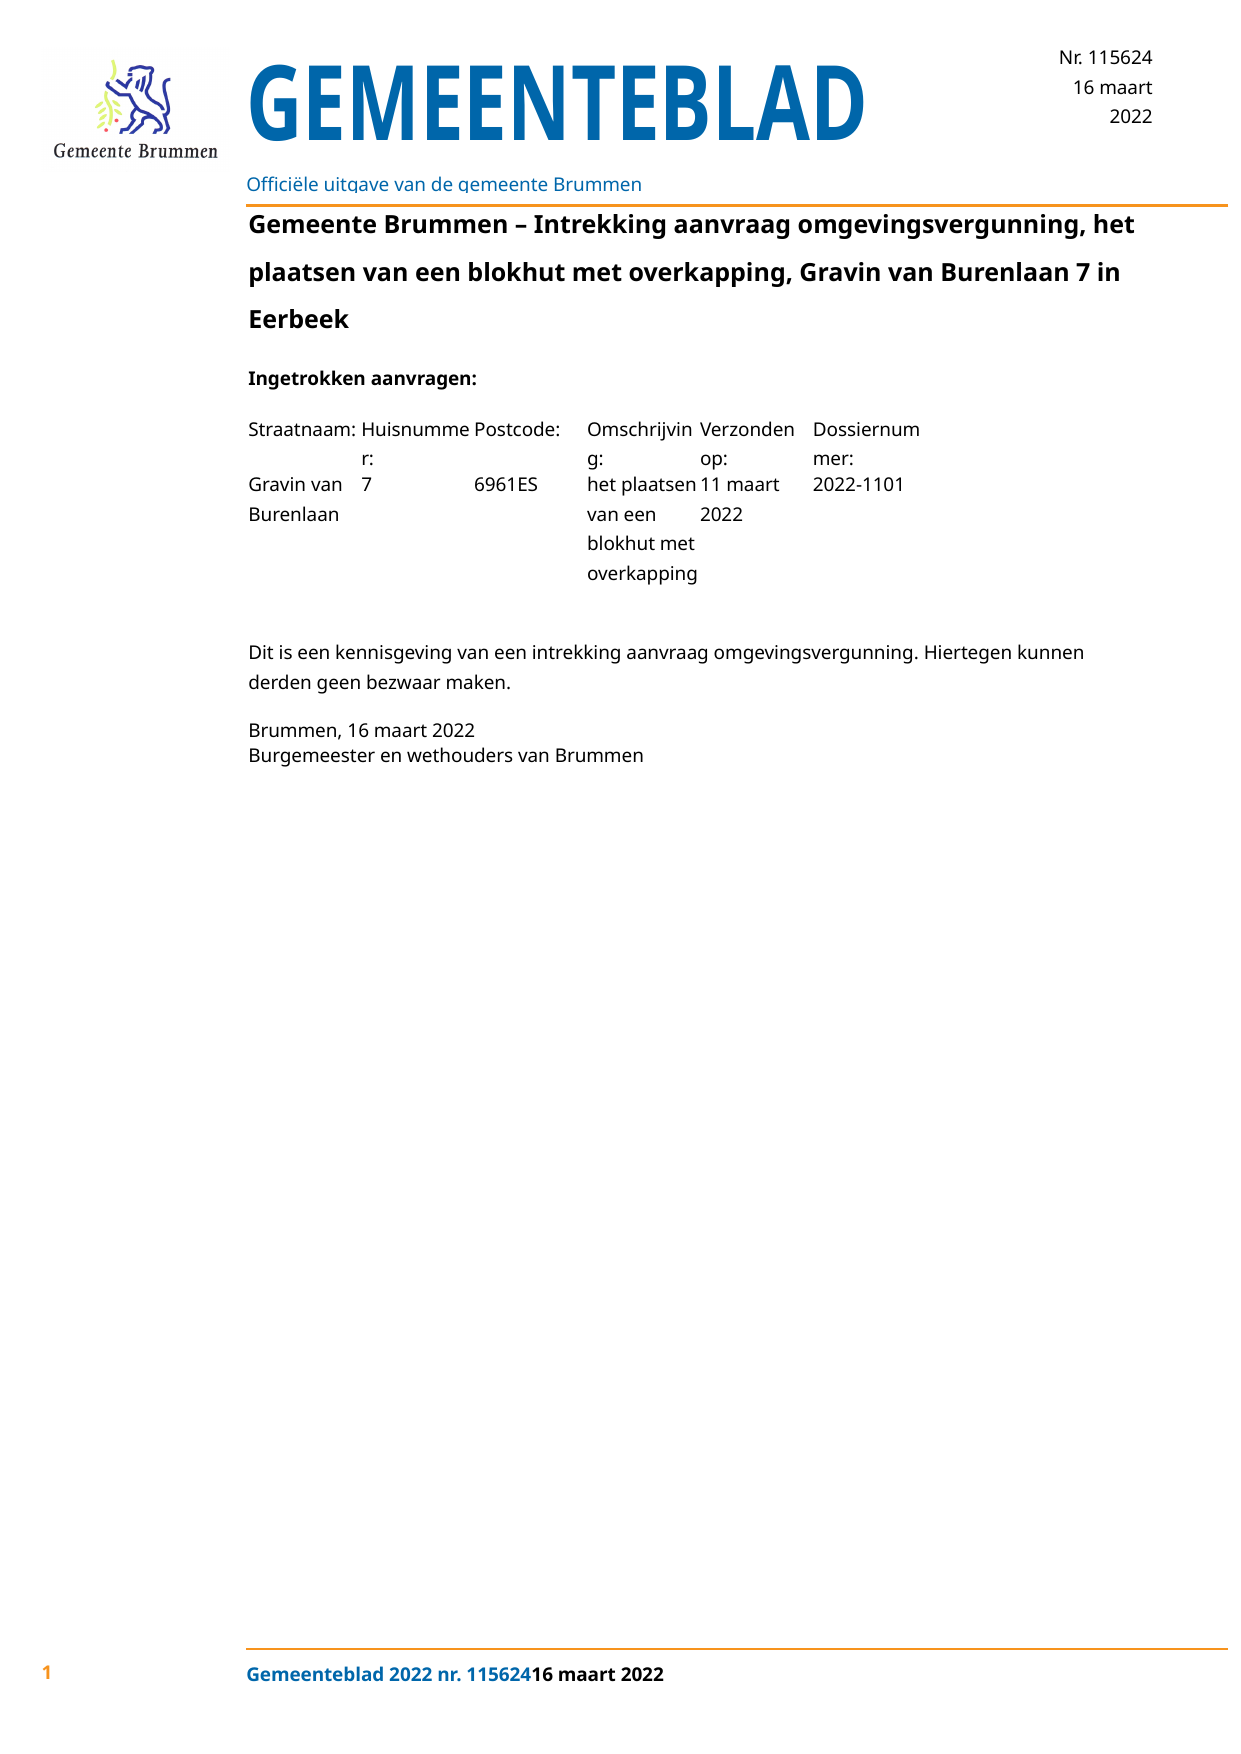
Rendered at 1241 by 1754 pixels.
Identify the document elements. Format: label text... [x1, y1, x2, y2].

table_cell 11 maart 2022 [700, 471, 813, 586]
text Brummen, 16 maart 2022 [248, 717, 1152, 743]
table_cell 7 [361, 471, 474, 586]
table_header [926, 416, 1038, 471]
table_header [1039, 416, 1152, 471]
text Burgemeester en wethouders van Brummen [248, 743, 1152, 768]
text Dit is een kennisgeving van een intrekking aanvraag omgevingsvergunning. Hiertegen kunnen derden geen bezwaar maken. [248, 639, 1152, 695]
table_header Huisnummer: [361, 416, 474, 471]
text Ingetrokken aanvragen: [248, 366, 1152, 391]
table_cell Gravin van Burenlaan [248, 471, 361, 586]
table_cell [1039, 471, 1152, 586]
picture [41, 47, 231, 172]
table_cell het plaatsen van een blokhut met overkapping [587, 471, 700, 586]
table_header Omschrijving: [587, 416, 700, 471]
table_cell [926, 471, 1038, 586]
text Gemeente Brummen – Intrekking aanvraag omgevingsvergunning, het plaatsen van een blokhut met overkapping, Gravin van Burenlaan 7 in Eerbeek [248, 207, 1152, 336]
table_header Verzonden op: [700, 416, 813, 471]
table_cell 6961ES [474, 471, 587, 586]
table_header Dossiernummer: [813, 416, 926, 471]
table_cell 2022-1101 [813, 471, 926, 586]
table_header Straatnaam: [248, 416, 361, 471]
table_header Postcode: [474, 416, 587, 471]
